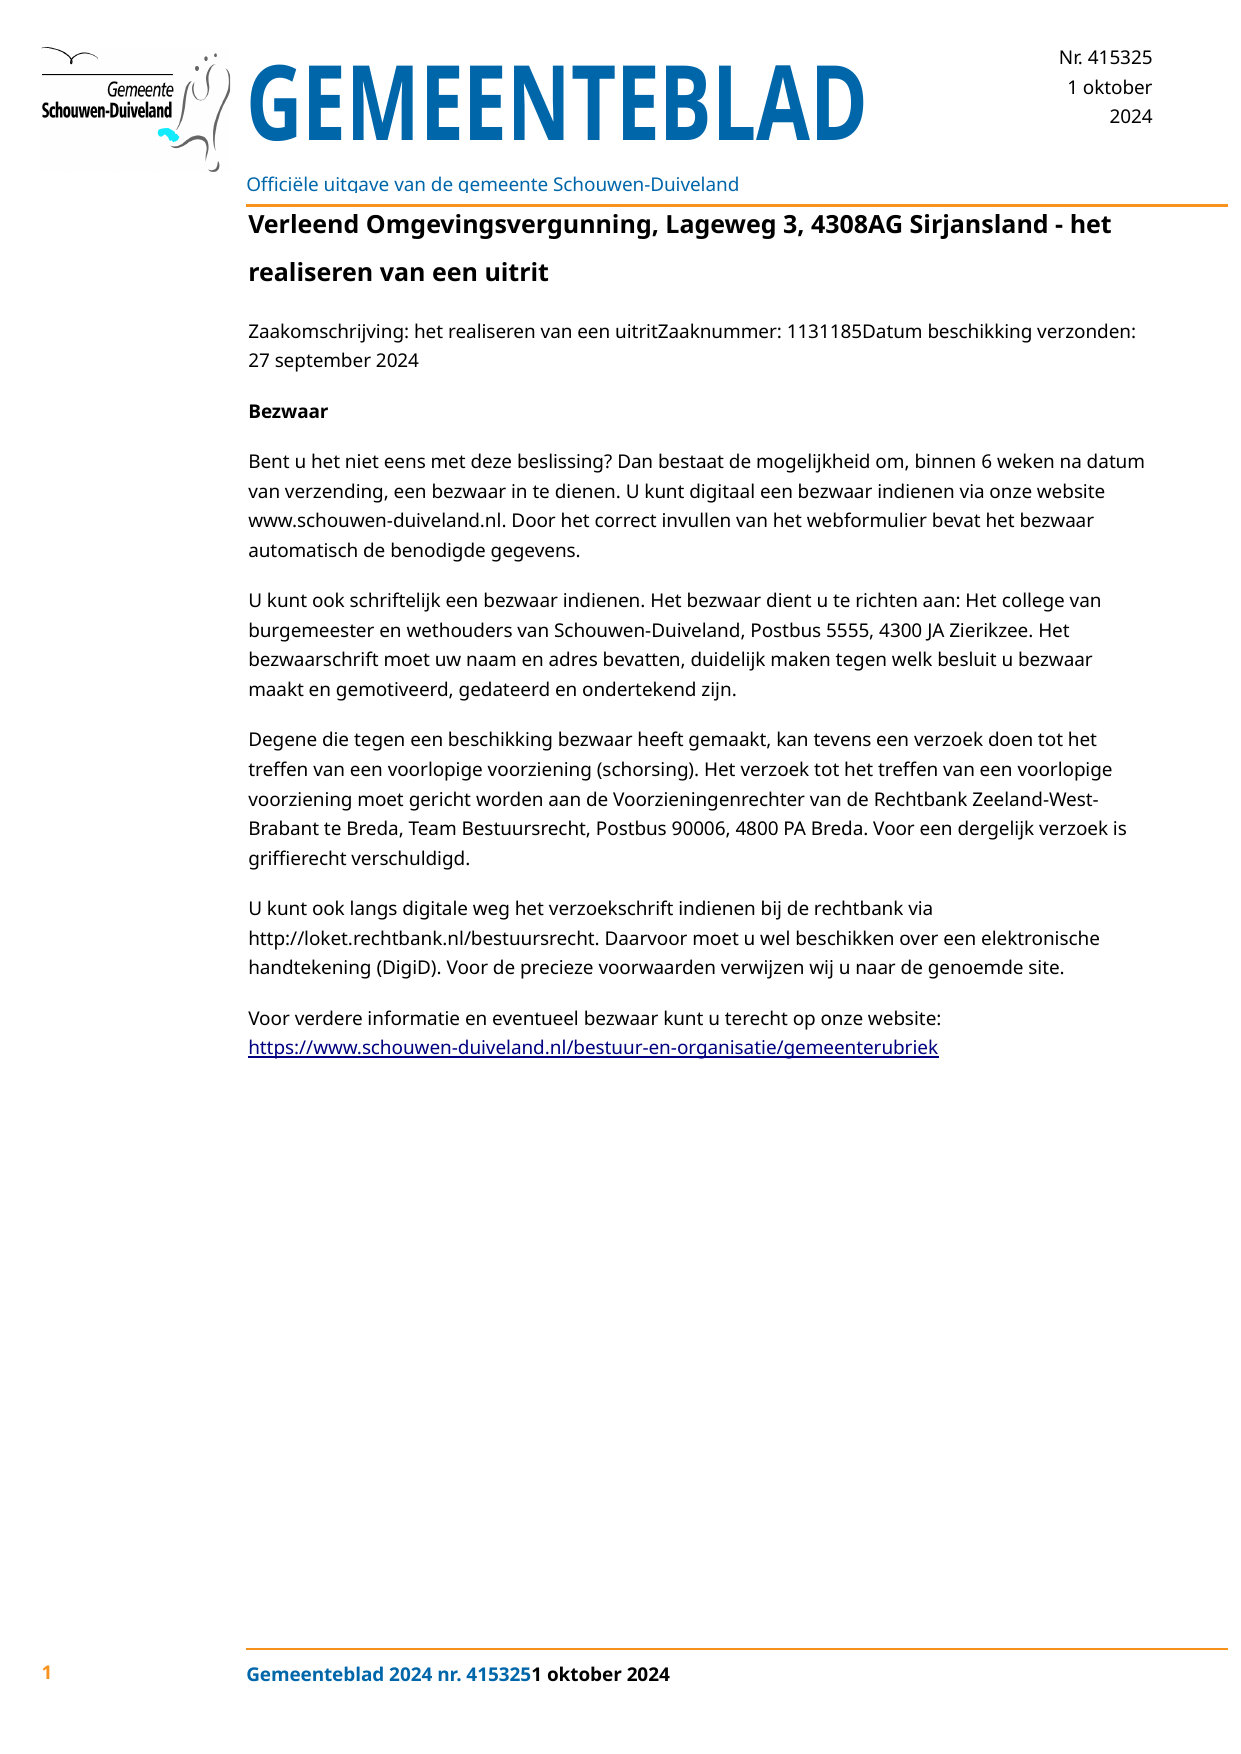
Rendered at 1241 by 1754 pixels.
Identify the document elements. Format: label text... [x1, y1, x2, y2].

text Voor verdere informatie en eventueel bezwaar kunt u terecht op onze website: https://www.schouwen-duiveland.nl/bestuur-en-organisatie/gemeenterubriek [248, 1005, 1152, 1060]
text U kunt ook schriftelijk een bezwaar indienen. Het bezwaar dient u te richten aan: Het college van burgemeester en wethouders van Schouwen-Duiveland, Postbus 5555, 4300 JA Zierikzee. Het bezwaarschrift moet uw naam en adres bevatten, duidelijk maken tegen welk besluit u bezwaar maakt en gemotiveerd, gedateerd en ondertekend zijn. [248, 587, 1152, 702]
text Verleend Omgevingsvergunning, Lageweg 3, 4308AG Sirjansland - het realiseren van een uitrit [248, 207, 1152, 288]
text U kunt ook langs digitale weg het verzoekschrift indienen bij de rechtbank via http://loket.rechtbank.nl/bestuursrecht. Daarvoor moet u wel beschikken over een elektronische handtekening (DigiD). Voor de precieze voorwaarden verwijzen wij u naar de genoemde site. [248, 895, 1152, 980]
text Zaakomschrijving: het realiseren van een uitritZaaknummer: 1131185Datum beschikking verzonden: 27 september 2024 [248, 318, 1152, 373]
text Bezwaar [248, 398, 1152, 424]
text Degene die tegen een beschikking bezwaar heeft gemaakt, kan tevens een verzoek doen tot het treffen van een voorlopige voorziening (schorsing). Het verzoek tot het treffen van een voorlopige voorziening moet gericht worden aan de Voorzieningenrechter van de Rechtbank Zeeland-West-Brabant te Breda, Team Bestuursrecht, Postbus 90006, 4800 PA Breda. Voor een dergelijk verzoek is griffierecht verschuldigd. [248, 727, 1152, 871]
picture [41, 47, 231, 172]
text Bent u het niet eens met deze beslissing? Dan bestaat de mogelijkheid om, binnen 6 weken na datum van verzending, een bezwaar in te dienen. U kunt digitaal een bezwaar indienen via onze website www.schouwen-duiveland.nl. Door het correct invullen van het webformulier bevat het bezwaar automatisch de benodigde gegevens. [248, 448, 1152, 563]
